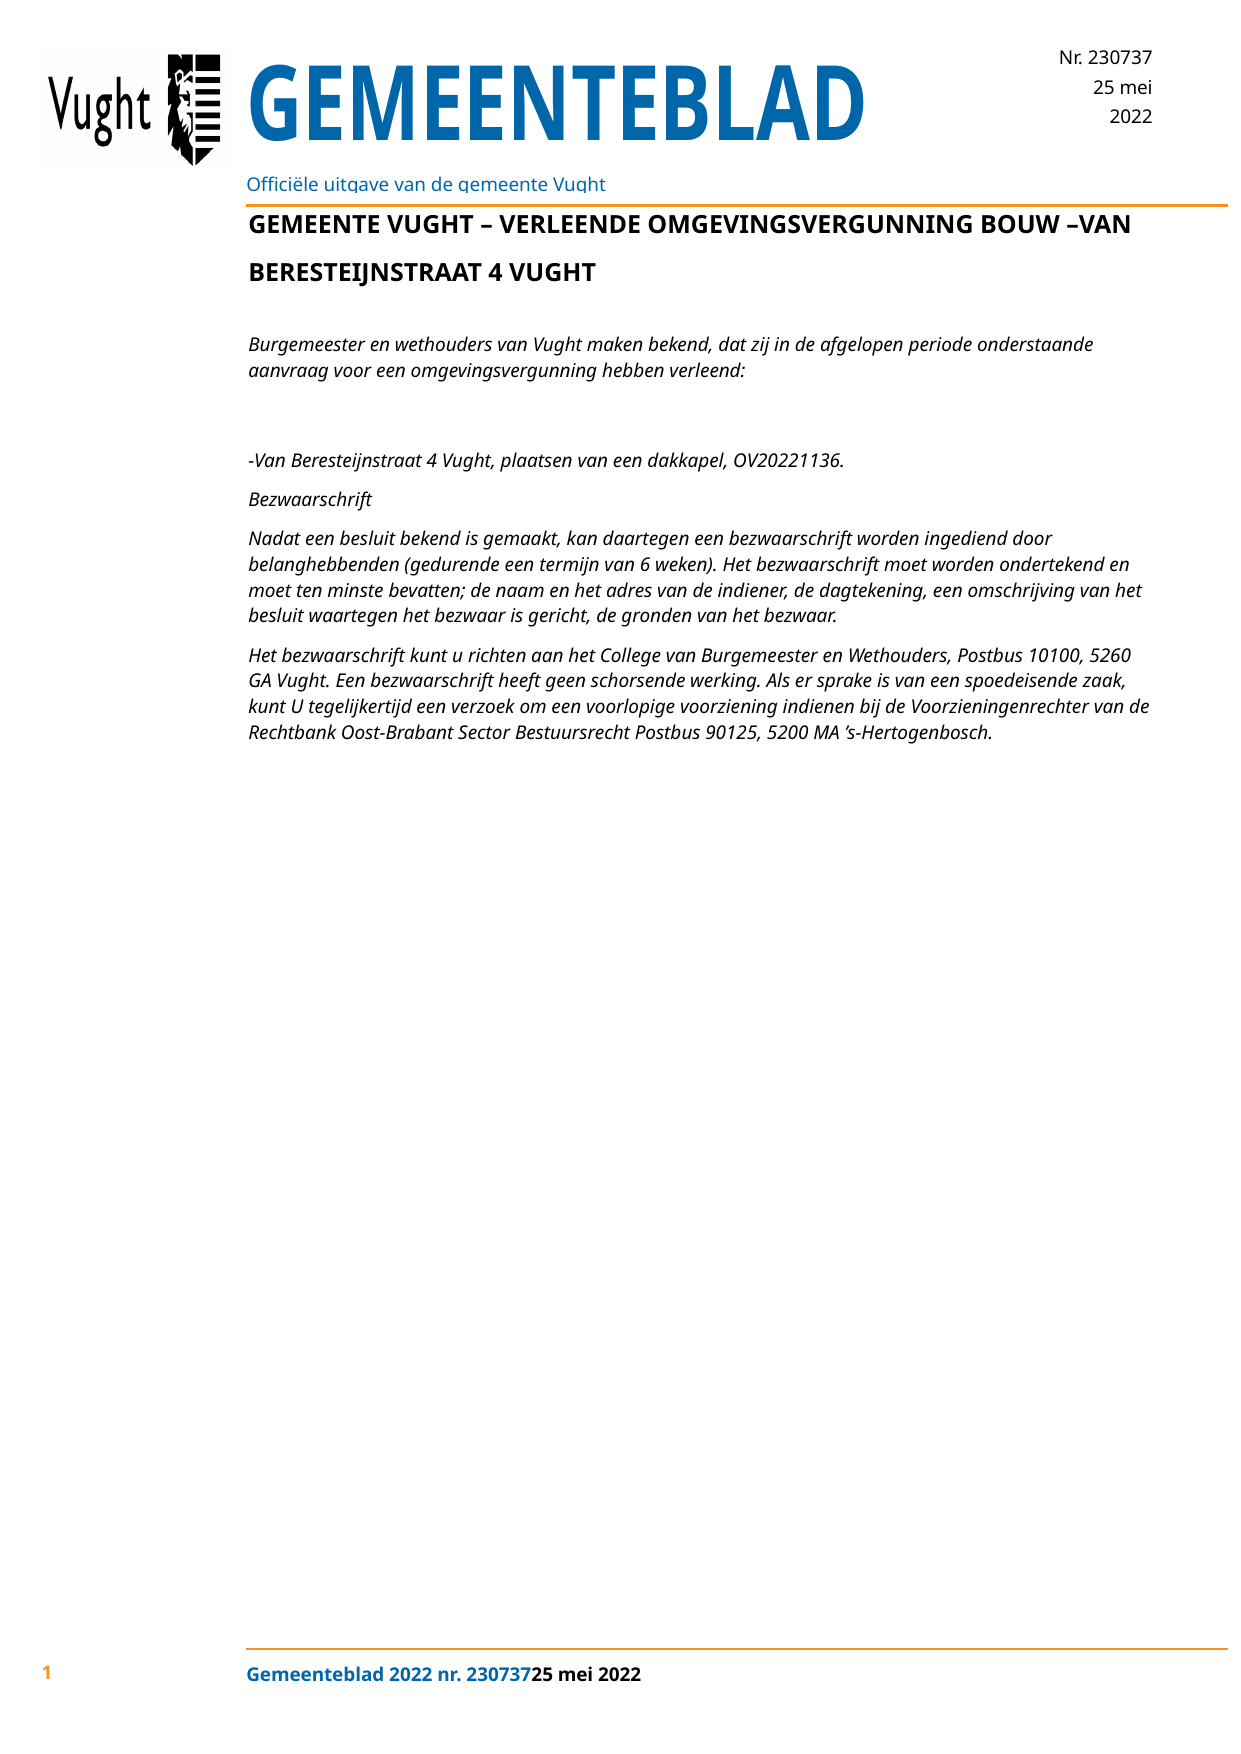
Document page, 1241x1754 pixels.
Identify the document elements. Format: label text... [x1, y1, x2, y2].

text Het bezwaarschrift kunt u richten aan het College van Burgemeester en Wethouders, Postbus 10100, 5260 GA Vught. Een bezwaarschrift heeft geen schorsende werking. Als er sprake is van een spoedeisende zaak, kunt U tegelijkertijd een verzoek om een voorlopige voorziening indienen bij de Voorzieningenrechter van de Rechtbank Oost-Brabant Sector Bestuursrecht Postbus 90125, 5200 MA ’s-Hertogenbosch. [248, 642, 1152, 745]
text GEMEENTE VUGHT – VERLEENDE OMGEVINGSVERGUNNING BOUW –VAN BERESTEIJNSTRAAT 4 VUGHT [248, 207, 1152, 288]
picture [41, 47, 231, 172]
text -Van Beresteijnstraat 4 Vught, plaatsen van een dakkapel, OV20221136. [248, 447, 1152, 473]
text Nadat een besluit bekend is gemaakt, kan daartegen een bezwaarschrift worden ingediend door belanghebbenden (gedurende een termijn van 6 weken). Het bezwaarschrift moet worden ondertekend en moet ten minste bevatten; de naam en het adres van de indiener, de dagtekening, een omschrijving van het besluit waartegen het bezwaar is gericht, de gronden van het bezwaar. [248, 525, 1152, 628]
text Burgemeester en wethouders van Vught maken bekend, dat zij in de afgelopen periode onderstaande aanvraag voor een omgevingsvergunning hebben verleend: [248, 331, 1152, 383]
text Bezwaarschrift [248, 486, 1152, 512]
